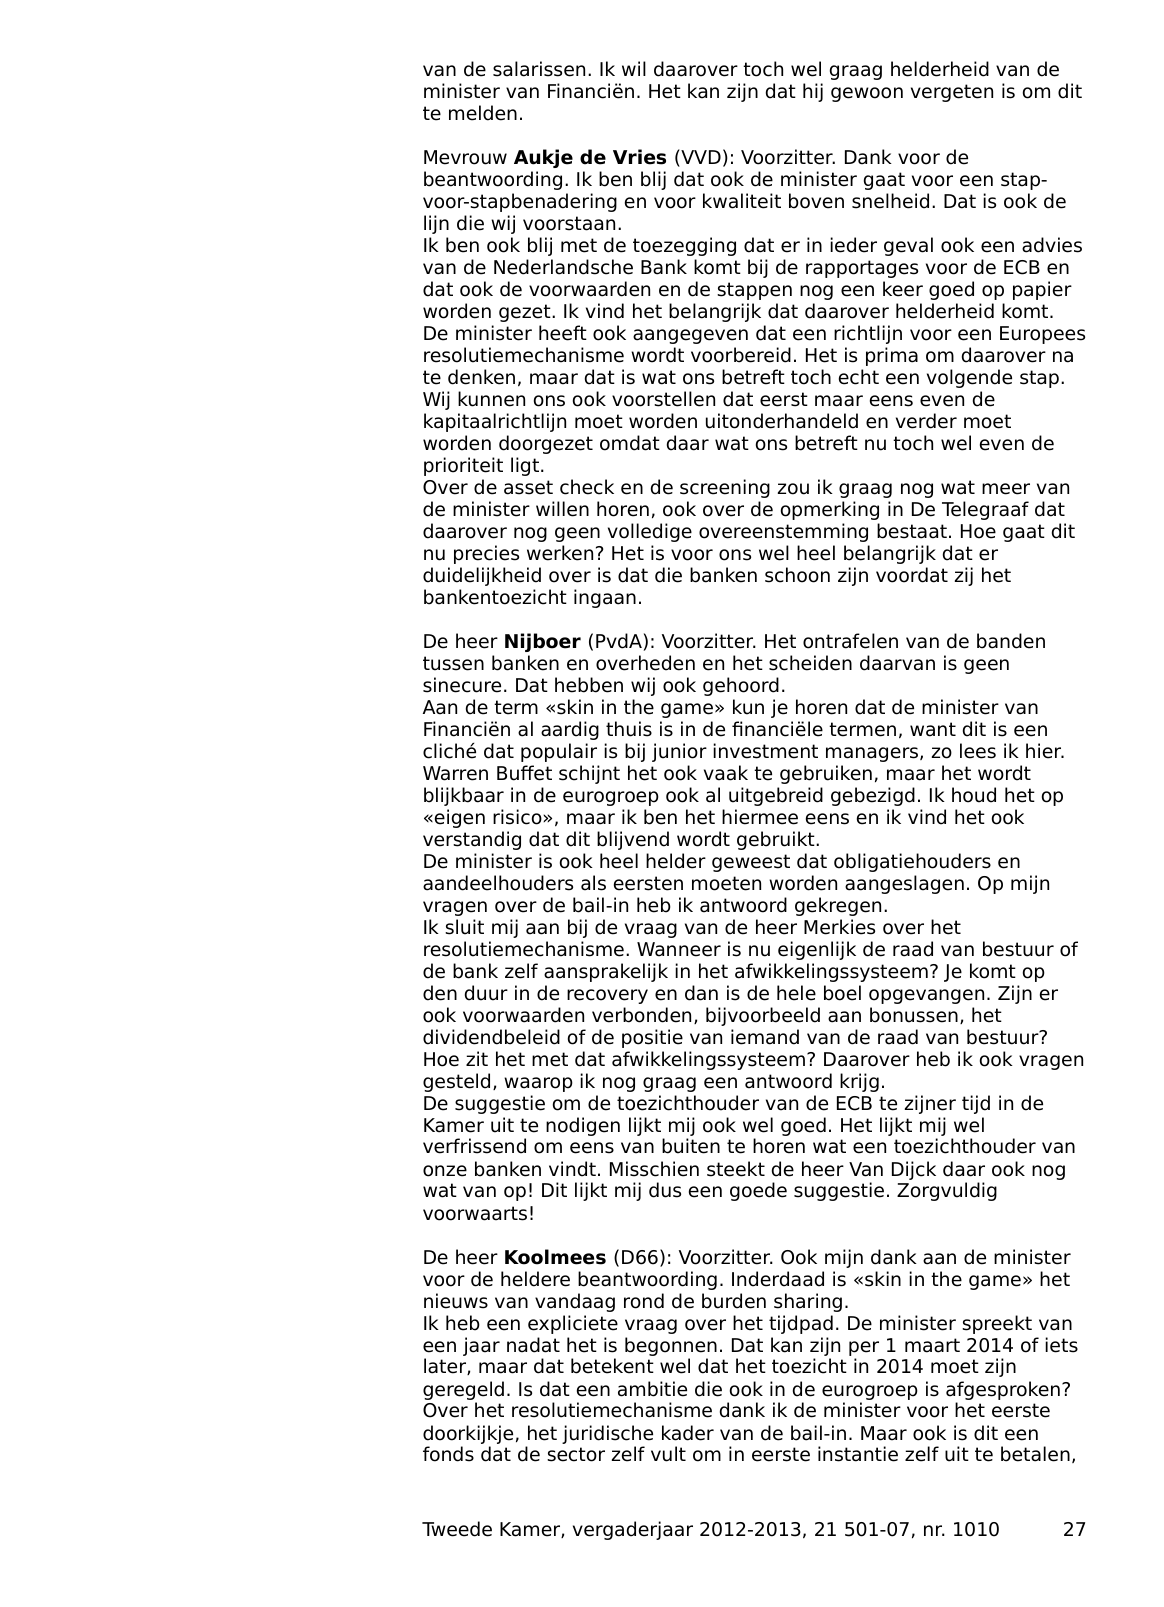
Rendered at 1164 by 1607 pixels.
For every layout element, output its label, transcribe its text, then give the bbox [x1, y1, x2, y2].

text van de salarissen. Ik wil daarover toch wel graag helderheid van de minister van Financiën. Het kan zijn dat hij gewoon vergeten is om dit te melden. [422, 59, 1087, 125]
text De heer Koolmees (D66): Voorzitter. Ook mijn dank aan de minister voor de heldere beantwoording. Inderdaad is «skin in the game» het nieuws van vandaag rond de burden sharing. [422, 1247, 1087, 1312]
text Ik heb een expliciete vraag over het tijdpad. De minister spreekt van een jaar nadat het is begonnen. Dat kan zijn per 1 maart 2014 of iets later, maar dat betekent wel dat het toezicht in 2014 moet zijn geregeld. Is dat een ambitie die ook in de eurogroep is afgesproken? [422, 1312, 1087, 1400]
text Ik ben ook blij met de toezegging dat er in ieder geval ook een advies van de Nederlandsche Bank komt bij de rapportages voor de ECB en dat ook de voorwaarden en de stappen nog een keer goed op papier worden gezet. Ik vind het belangrijk dat daarover helderheid komt. [422, 235, 1087, 323]
text De minister is ook heel helder geweest dat obligatiehouders en aandeelhouders als eersten moeten worden aangeslagen. Op mijn vragen over de bail-in heb ik antwoord gekregen. [422, 851, 1087, 917]
text Over het resolutiemechanisme dank ik de minister voor het eerste doorkijkje, het juridische kader van de bail-in. Maar ook is dit een fonds dat de sector zelf vult om in eerste instantie zelf uit te betalen, [422, 1400, 1087, 1466]
text Aan de term «skin in the game» kun je horen dat de minister van Financiën al aardig thuis is in de financiële termen, want dit is een cliché dat populair is bij junior investment managers, zo lees ik hier. Warren Buffet schijnt het ook vaak te gebruiken, maar het wordt blijkbaar in de eurogroep ook al uitgebreid gebezigd. Ik houd het op «eigen risico», maar ik ben het hiermee eens en ik vind het ook verstandig dat dit blijvend wordt gebruikt. [422, 697, 1087, 851]
text Mevrouw Aukje de Vries (VVD): Voorzitter. Dank voor de beantwoording. Ik ben blij dat ook de minister gaat voor een stap-voor-stapbenadering en voor kwaliteit boven snelheid. Dat is ook de lijn die wij voorstaan. [422, 147, 1087, 235]
text Over de asset check en de screening zou ik graag nog wat meer van de minister willen horen, ook over de opmerking in De Telegraaf dat daarover nog geen volledige overeenstemming bestaat. Hoe gaat dit nu precies werken? Het is voor ons wel heel belangrijk dat er duidelijkheid over is dat die banken schoon zijn voordat zij het bankentoezicht ingaan. [422, 477, 1087, 609]
text Ik sluit mij aan bij de vraag van de heer Merkies over het resolutiemechanisme. Wanneer is nu eigenlijk de raad van bestuur of de bank zelf aansprakelijk in het afwikkelingssysteem? Je komt op den duur in de recovery en dan is de hele boel opgevangen. Zijn er ook voorwaarden verbonden, bijvoorbeeld aan bonussen, het dividendbeleid of de positie van iemand van de raad van bestuur? Hoe zit het met dat afwikkelingssysteem? Daarover heb ik ook vragen gesteld, waarop ik nog graag een antwoord krijg. [422, 917, 1087, 1092]
text De heer Nijboer (PvdA): Voorzitter. Het ontrafelen van de banden tussen banken en overheden en het scheiden daarvan is geen sinecure. Dat hebben wij ook gehoord. [422, 631, 1087, 697]
text De minister heeft ook aangegeven dat een richtlijn voor een Europees resolutiemechanisme wordt voorbereid. Het is prima om daarover na te denken, maar dat is wat ons betreft toch echt een volgende stap. Wij kunnen ons ook voorstellen dat eerst maar eens even de kapitaalrichtlijn moet worden uitonderhandeld en verder moet worden doorgezet omdat daar wat ons betreft nu toch wel even de prioriteit ligt. [422, 323, 1087, 477]
text De suggestie om de toezichthouder van de ECB te zijner tijd in de Kamer uit te nodigen lijkt mij ook wel goed. Het lijkt mij wel verfrissend om eens van buiten te horen wat een toezichthouder van onze banken vindt. Misschien steekt de heer Van Dijck daar ook nog wat van op! Dit lijkt mij dus een goede suggestie. Zorgvuldig voorwaarts! [422, 1092, 1087, 1224]
